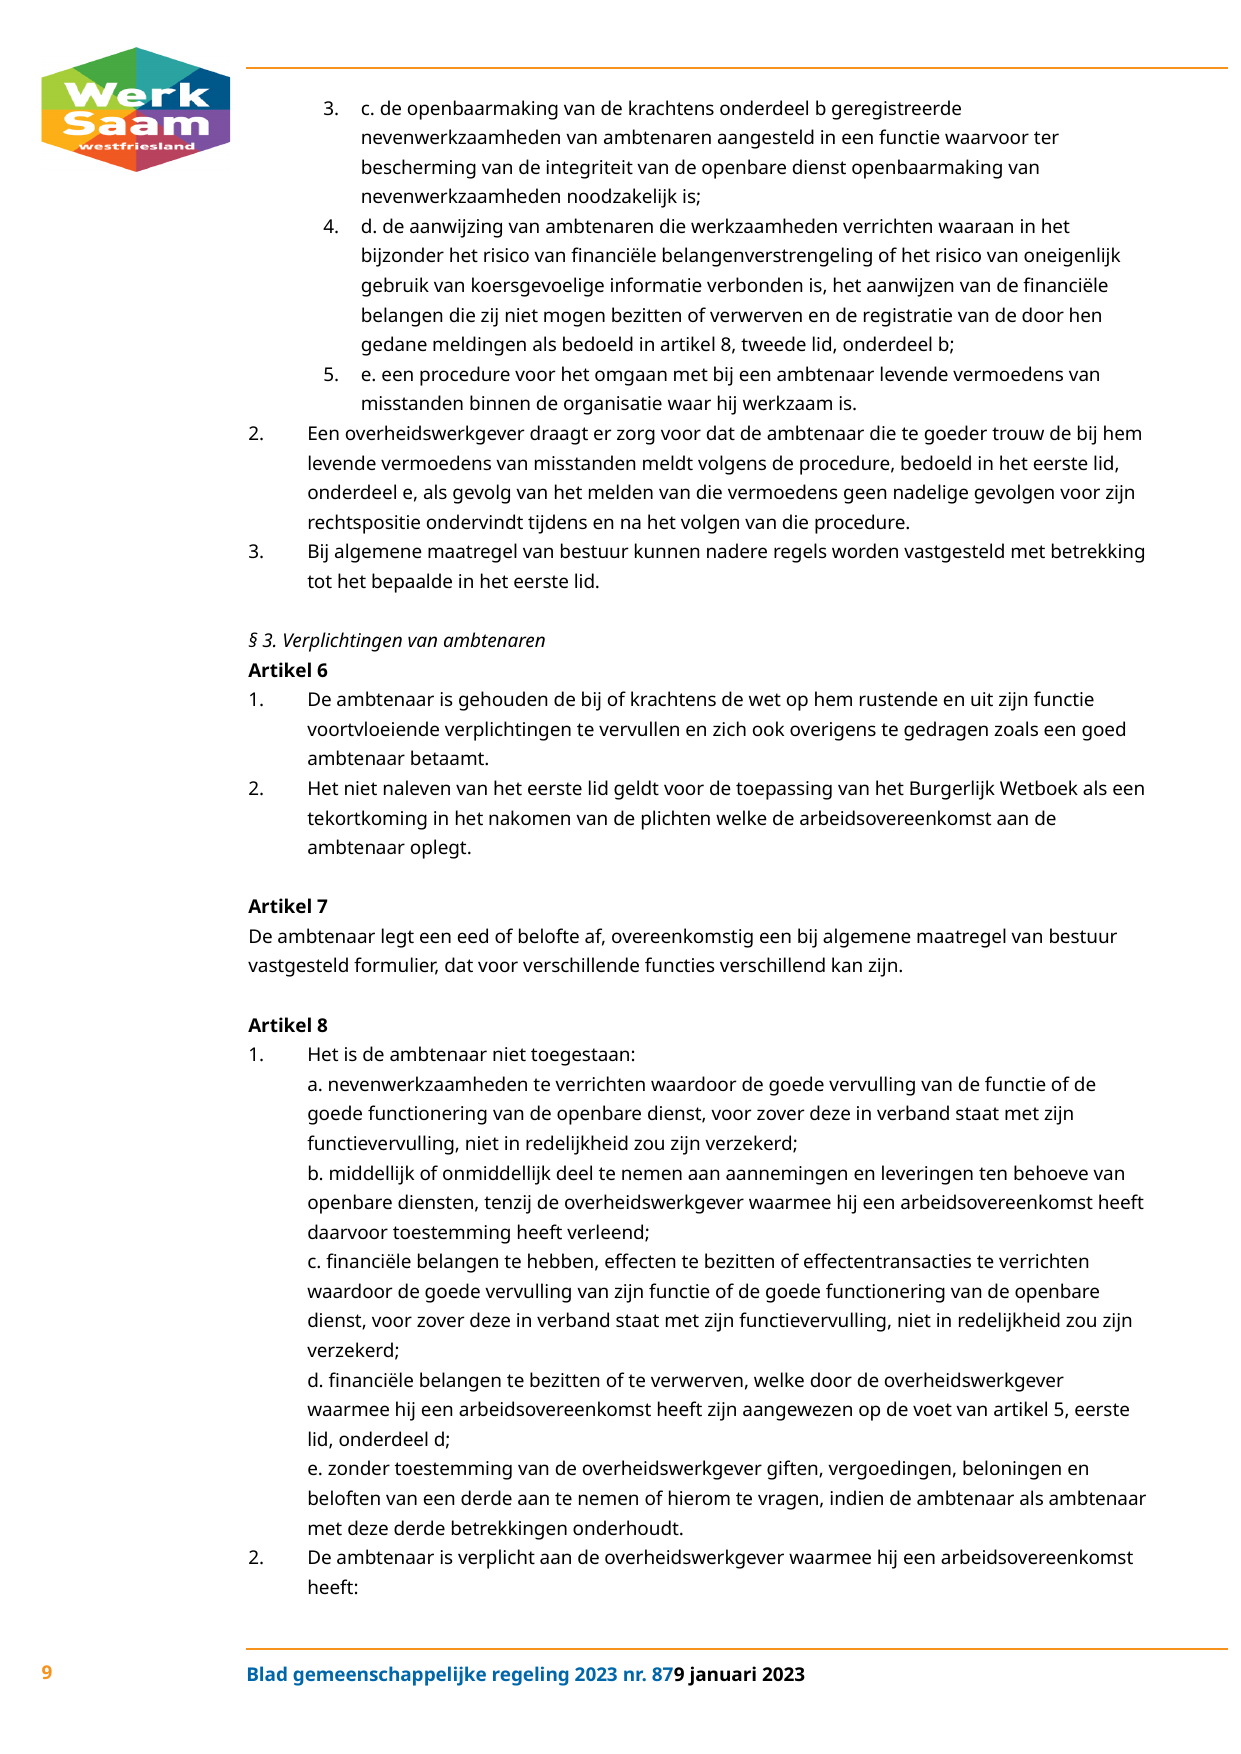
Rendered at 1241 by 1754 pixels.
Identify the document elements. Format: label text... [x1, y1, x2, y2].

list c. de openbaarmaking van de krachtens onderdeel b geregistreerde nevenwerkzaamheden van ambtenaren aangesteld in een functie waarvoor ter bescherming van de integriteit van de openbare dienst openbaarmaking van nevenwerkzaamheden noodzakelijk is; [323, 95, 1152, 209]
text De ambtenaar legt een eed of belofte af, overeenkomstig een bij algemene maatregel van bestuur vastgesteld formulier, dat voor verschillende functies verschillend kan zijn. [248, 923, 1152, 978]
list e. een procedure voor het omgaan met bij een ambtenaar levende vermoedens van misstanden binnen de organisatie waar hij werkzaam is. [323, 361, 1152, 416]
list Het is de ambtenaar niet toegestaan: [248, 1041, 1152, 1067]
text § 3. Verplichtingen van ambtenaren [248, 627, 1152, 653]
list c. financiële belangen te hebben, effecten te bezitten of effectentransacties te verrichten waardoor de goede vervulling van zijn functie of de goede functionering van de openbare dienst, voor zover deze in verband staat met zijn functievervulling, niet in redelijkheid zou zijn verzekerd; [248, 1248, 1152, 1363]
text Artikel 7 [248, 893, 1152, 919]
picture [41, 47, 231, 172]
list b. middellijk of onmiddellijk deel te nemen aan aannemingen en leveringen ten behoeve van openbare diensten, tenzij de overheidswerkgever waarmee hij een arbeidsovereenkomst heeft daarvoor toestemming heeft verleend; [248, 1160, 1152, 1245]
list a. nevenwerkzaamheden te verrichten waardoor de goede vervulling van de functie of de goede functionering van de openbare dienst, voor zover deze in verband staat met zijn functievervulling, niet in redelijkheid zou zijn verzekerd; [248, 1071, 1152, 1156]
list Bij algemene maatregel van bestuur kunnen nadere regels worden vastgesteld met betrekking tot het bepaalde in het eerste lid. [248, 538, 1152, 594]
list Het niet naleven van het eerste lid geldt voor de toepassing van het Burgerlijk Wetboek als een tekortkoming in het nakomen van de plichten welke de arbeidsovereenkomst aan de ambtenaar oplegt. [248, 775, 1152, 860]
list Een overheidswerkgever draagt er zorg voor dat de ambtenaar die te goeder trouw de bij hem levende vermoedens van misstanden meldt volgens de procedure, bedoeld in het eerste lid, onderdeel e, als gevolg van het melden van die vermoedens geen nadelige gevolgen voor zijn rechtspositie ondervindt tijdens en na het volgen van die procedure. [248, 420, 1152, 535]
list De ambtenaar is verplicht aan de overheidswerkgever waarmee hij een arbeidsovereenkomst heeft: [248, 1544, 1152, 1600]
list d. de aanwijzing van ambtenaren die werkzaamheden verrichten waaraan in het bijzonder het risico van financiële belangenverstrengeling of het risico van oneigenlijk gebruik van koersgevoelige informatie verbonden is, het aanwijzen van de financiële belangen die zij niet mogen bezitten of verwerven en de registratie van de door hen gedane meldingen als bedoeld in artikel 8, tweede lid, onderdeel b; [323, 213, 1152, 357]
list d. financiële belangen te bezitten of te verwerven, welke door de overheidswerkgever waarmee hij een arbeidsovereenkomst heeft zijn aangewezen op de voet van artikel 5, eerste lid, onderdeel d; [248, 1367, 1152, 1452]
text Artikel 6 [248, 657, 1152, 683]
list De ambtenaar is gehouden de bij of krachtens de wet op hem rustende en uit zijn functie voortvloeiende verplichtingen te vervullen en zich ook overigens te gedragen zoals een goed ambtenaar betaamt. [248, 686, 1152, 771]
list e. zonder toestemming van de overheidswerkgever giften, vergoedingen, beloningen en beloften van een derde aan te nemen of hierom te vragen, indien de ambtenaar als ambtenaar met deze derde betrekkingen onderhoudt. [248, 1456, 1152, 1541]
text Artikel 8 [248, 1012, 1152, 1038]
